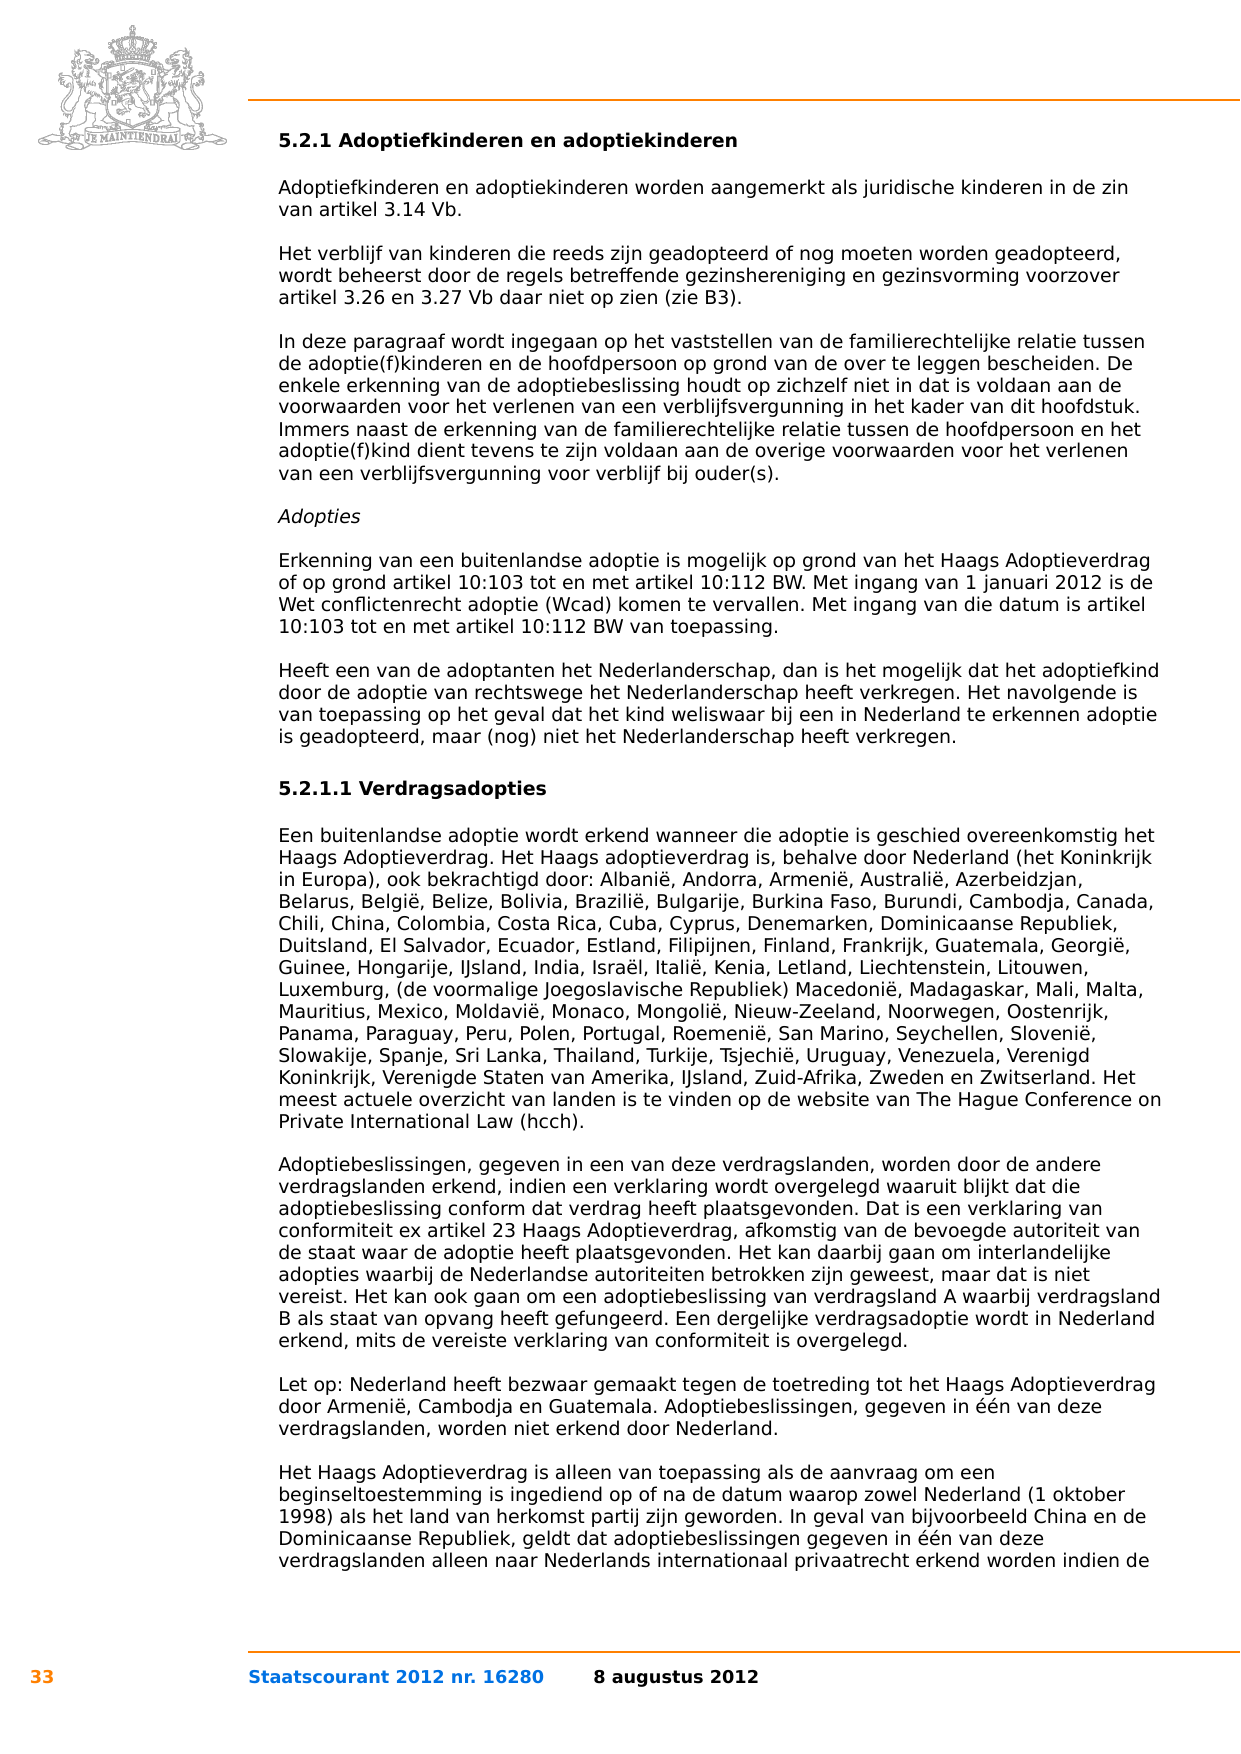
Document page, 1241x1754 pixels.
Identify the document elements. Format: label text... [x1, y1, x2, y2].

text Het verblijf van kinderen die reeds zijn geadopteerd of nog moeten worden geadopteerd, wordt beheerst door de regels betreffende gezinshereniging en gezinsvorming voorzover artikel 3.26 en 3.27 Vb daar niet op zien (zie B3). [278, 243, 1163, 309]
text Het Haags Adoptieverdrag is alleen van toepassing als de aanvraag om een beginseltoestemming is ingediend op of na de datum waarop zowel Nederland (1 oktober 1998) als het land van herkomst partij zijn geworden. In geval van bijvoorbeeld China en de Dominicaanse Republiek, geldt dat adoptiebeslissingen gegeven in één van deze verdragslanden alleen naar Nederlands internationaal privaatrecht erkend worden indien de [278, 1462, 1163, 1572]
picture [38, 25, 227, 150]
text Heeft een van de adoptanten het Nederlanderschap, dan is het mogelijk dat het adoptiefkind door de adoptie van rechtswege het Nederlanderschap heeft verkregen. Het navolgende is van toepassing op het geval dat het kind weliswaar bij een in Nederland te erkennen adoptie is geadopteerd, maar (nog) niet het Nederlanderschap heeft verkregen. [278, 660, 1163, 748]
text In deze paragraaf wordt ingegaan op het vaststellen van de familierechtelijke relatie tussen de adoptie(f)kinderen en de hoofdpersoon op grond van de over te leggen bescheiden. De enkele erkenning van de adoptiebeslissing houdt op zichzelf niet in dat is voldaan aan de voorwaarden voor het verlenen van een verblijfsvergunning in het kader van dit hoofdstuk. Immers naast de erkenning van de familierechtelijke relatie tussen de hoofdpersoon en het adoptie(f)kind dient tevens te zijn voldaan aan de overige voorwaarden voor het verlenen van een verblijfsvergunning voor verblijf bij ouder(s). [278, 331, 1163, 484]
text Een buitenlandse adoptie wordt erkend wanneer die adoptie is geschied overeenkomstig het Haags Adoptieverdrag. Het Haags adoptieverdrag is, behalve door Nederland (het Koninkrijk in Europa), ook bekrachtigd door: Albanië, Andorra, Armenië, Australië, Azerbeidzjan, Belarus, België, Belize, Bolivia, Brazilië, Bulgarije, Burkina Faso, Burundi, Cambodja, Canada, Chili, China, Colombia, Costa Rica, Cuba, Cyprus, Denemarken, Dominicaanse Republiek, Duitsland, El Salvador, Ecuador, Estland, Filipijnen, Finland, Frankrijk, Guatemala, Georgië, Guinee, Hongarije, IJsland, India, Israël, Italië, Kenia, Letland, Liechtenstein, Litouwen, Luxemburg, (de voormalige Joegoslavische Republiek) Macedonië, Madagaskar, Mali, Malta, Mauritius, Mexico, Moldavië, Monaco, Mongolië, Nieuw-Zeeland, Noorwegen, Oostenrijk, Panama, Paraguay, Peru, Polen, Portugal, Roemenië, San Marino, Seychellen, Slovenië, Slowakije, Spanje, Sri Lanka, Thailand, Turkije, Tsjechië, Uruguay, Venezuela, Verenigd Koninkrijk, Verenigde Staten van Amerika, IJsland, Zuid-Afrika, Zweden en Zwitserland. Het meest actuele overzicht van landen is te vinden op de website van The Hague Conference on Private International Law (hcch). [278, 825, 1163, 1132]
text Erkenning van een buitenlandse adoptie is mogelijk op grond van het Haags Adoptieverdrag of op grond artikel 10:103 tot en met artikel 10:112 BW. Met ingang van 1 januari 2012 is de Wet conflictenrecht adoptie (Wcad) komen te vervallen. Met ingang van die datum is artikel 10:103 tot en met artikel 10:112 BW van toepassing. [278, 550, 1163, 638]
subtitle 5.2.1.1 Verdragsadopties [278, 778, 1163, 800]
text Adoptiefkinderen en adoptiekinderen worden aangemerkt als juridische kinderen in de zin van artikel 3.14 Vb. [278, 177, 1163, 221]
text Adoptiebeslissingen, gegeven in een van deze verdragslanden, worden door de andere verdragslanden erkend, indien een verklaring wordt overgelegd waaruit blijkt dat die adoptiebeslissing conform dat verdrag heeft plaatsgevonden. Dat is een verklaring van conformiteit ex artikel 23 Haags Adoptieverdrag, afkomstig van de bevoegde autoriteit van de staat waar de adoptie heeft plaatsgevonden. Het kan daarbij gaan om interlandelijke adopties waarbij de Nederlandse autoriteiten betrokken zijn geweest, maar dat is niet vereist. Het kan ook gaan om een adoptiebeslissing van verdragsland A waarbij verdragsland B als staat van opvang heeft gefungeerd. Een dergelijke verdragsadoptie wordt in Nederland erkend, mits de vereiste verklaring van conformiteit is overgelegd. [278, 1154, 1163, 1352]
subtitle 5.2.1 Adoptiefkinderen en adoptiekinderen [278, 130, 1163, 152]
text Let op: Nederland heeft bezwaar gemaakt tegen de toetreding tot het Haags Adoptieverdrag door Armenië, Cambodja en Guatemala. Adoptiebeslissingen, gegeven in één van deze verdragslanden, worden niet erkend door Nederland. [278, 1374, 1163, 1440]
text Adopties [278, 506, 1163, 528]
